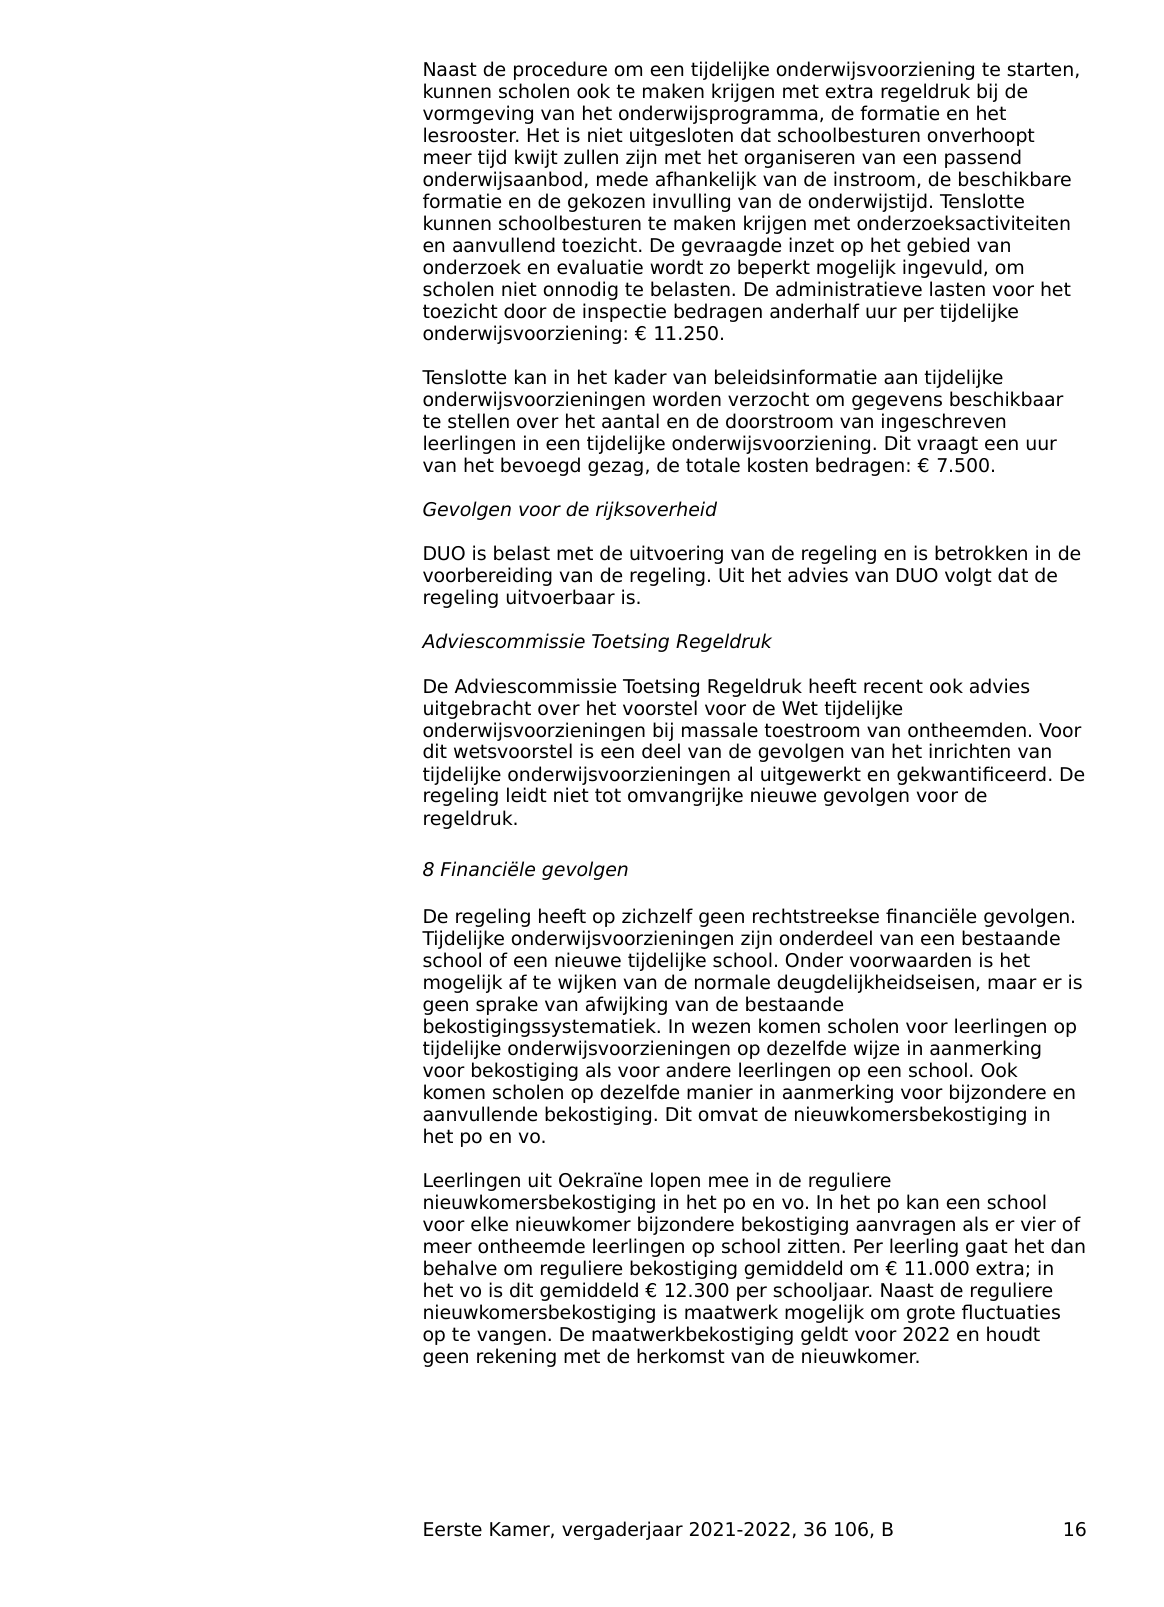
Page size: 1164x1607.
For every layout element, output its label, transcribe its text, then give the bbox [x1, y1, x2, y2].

subtitle Gevolgen voor de rijksoverheid [422, 499, 1087, 521]
text Leerlingen uit Oekraïne lopen mee in de reguliere nieuwkomersbekostiging in het po en vo. In het po kan een school voor elke nieuwkomer bijzondere bekostiging aanvragen als er vier of meer ontheemde leerlingen op school zitten. Per leerling gaat het dan behalve om reguliere bekostiging gemiddeld om € 11.000 extra; in het vo is dit gemiddeld € 12.300 per schooljaar. Naast de reguliere nieuwkomersbekostiging is maatwerk mogelijk om grote fluctuaties op te vangen. De maatwerkbekostiging geldt voor 2022 en houdt geen rekening met de herkomst van de nieuwkomer. [422, 1170, 1087, 1368]
text DUO is belast met de uitvoering van de regeling en is betrokken in de voorbereiding van de regeling. Uit het advies van DUO volgt dat de regeling uitvoerbaar is. [422, 543, 1087, 609]
subtitle Adviescommissie Toetsing Regeldruk [422, 631, 1087, 653]
text Tenslotte kan in het kader van beleidsinformatie aan tijdelijke onderwijsvoorzieningen worden verzocht om gegevens beschikbaar te stellen over het aantal en de doorstroom van ingeschreven leerlingen in een tijdelijke onderwijsvoorziening. Dit vraagt een uur van het bevoegd gezag, de totale kosten bedragen: € 7.500. [422, 367, 1087, 477]
text De Adviescommissie Toetsing Regeldruk heeft recent ook advies uitgebracht over het voorstel voor de Wet tijdelijke onderwijsvoorzieningen bij massale toestroom van ontheemden. Voor dit wetsvoorstel is een deel van de gevolgen van het inrichten van tijdelijke onderwijsvoorzieningen al uitgewerkt en gekwantificeerd. De regeling leidt niet tot omvangrijke nieuwe gevolgen voor de regeldruk. [422, 676, 1087, 829]
text Naast de procedure om een tijdelijke onderwijsvoorziening te starten, kunnen scholen ook te maken krijgen met extra regeldruk bij de vormgeving van het onderwijsprogramma, de formatie en het lesrooster. Het is niet uitgesloten dat schoolbesturen onverhoopt meer tijd kwijt zullen zijn met het organiseren van een passend onderwijsaanbod, mede afhankelijk van de instroom, de beschikbare formatie en de gekozen invulling van de onderwijstijd. Tenslotte kunnen schoolbesturen te maken krijgen met onderzoeksactiviteiten en aanvullend toezicht. De gevraagde inzet op het gebied van onderzoek en evaluatie wordt zo beperkt mogelijk ingevuld, om scholen niet onnodig te belasten. De administratieve lasten voor het toezicht door de inspectie bedragen anderhalf uur per tijdelijke onderwijsvoorziening: € 11.250. [422, 59, 1087, 345]
text De regeling heeft op zichzelf geen rechtstreekse financiële gevolgen. Tijdelijke onderwijsvoorzieningen zijn onderdeel van een bestaande school of een nieuwe tijdelijke school. Onder voorwaarden is het mogelijk af te wijken van de normale deugdelijkheidseisen, maar er is geen sprake van afwijking van de bestaande bekostigingssystematiek. In wezen komen scholen voor leerlingen op tijdelijke onderwijsvoorzieningen op dezelfde wijze in aanmerking voor bekostiging als voor andere leerlingen op een school. Ook komen scholen op dezelfde manier in aanmerking voor bijzondere en aanvullende bekostiging. Dit omvat de nieuwkomersbekostiging in het po en vo. [422, 906, 1087, 1148]
subtitle 8 Financiële gevolgen [422, 859, 1087, 881]
